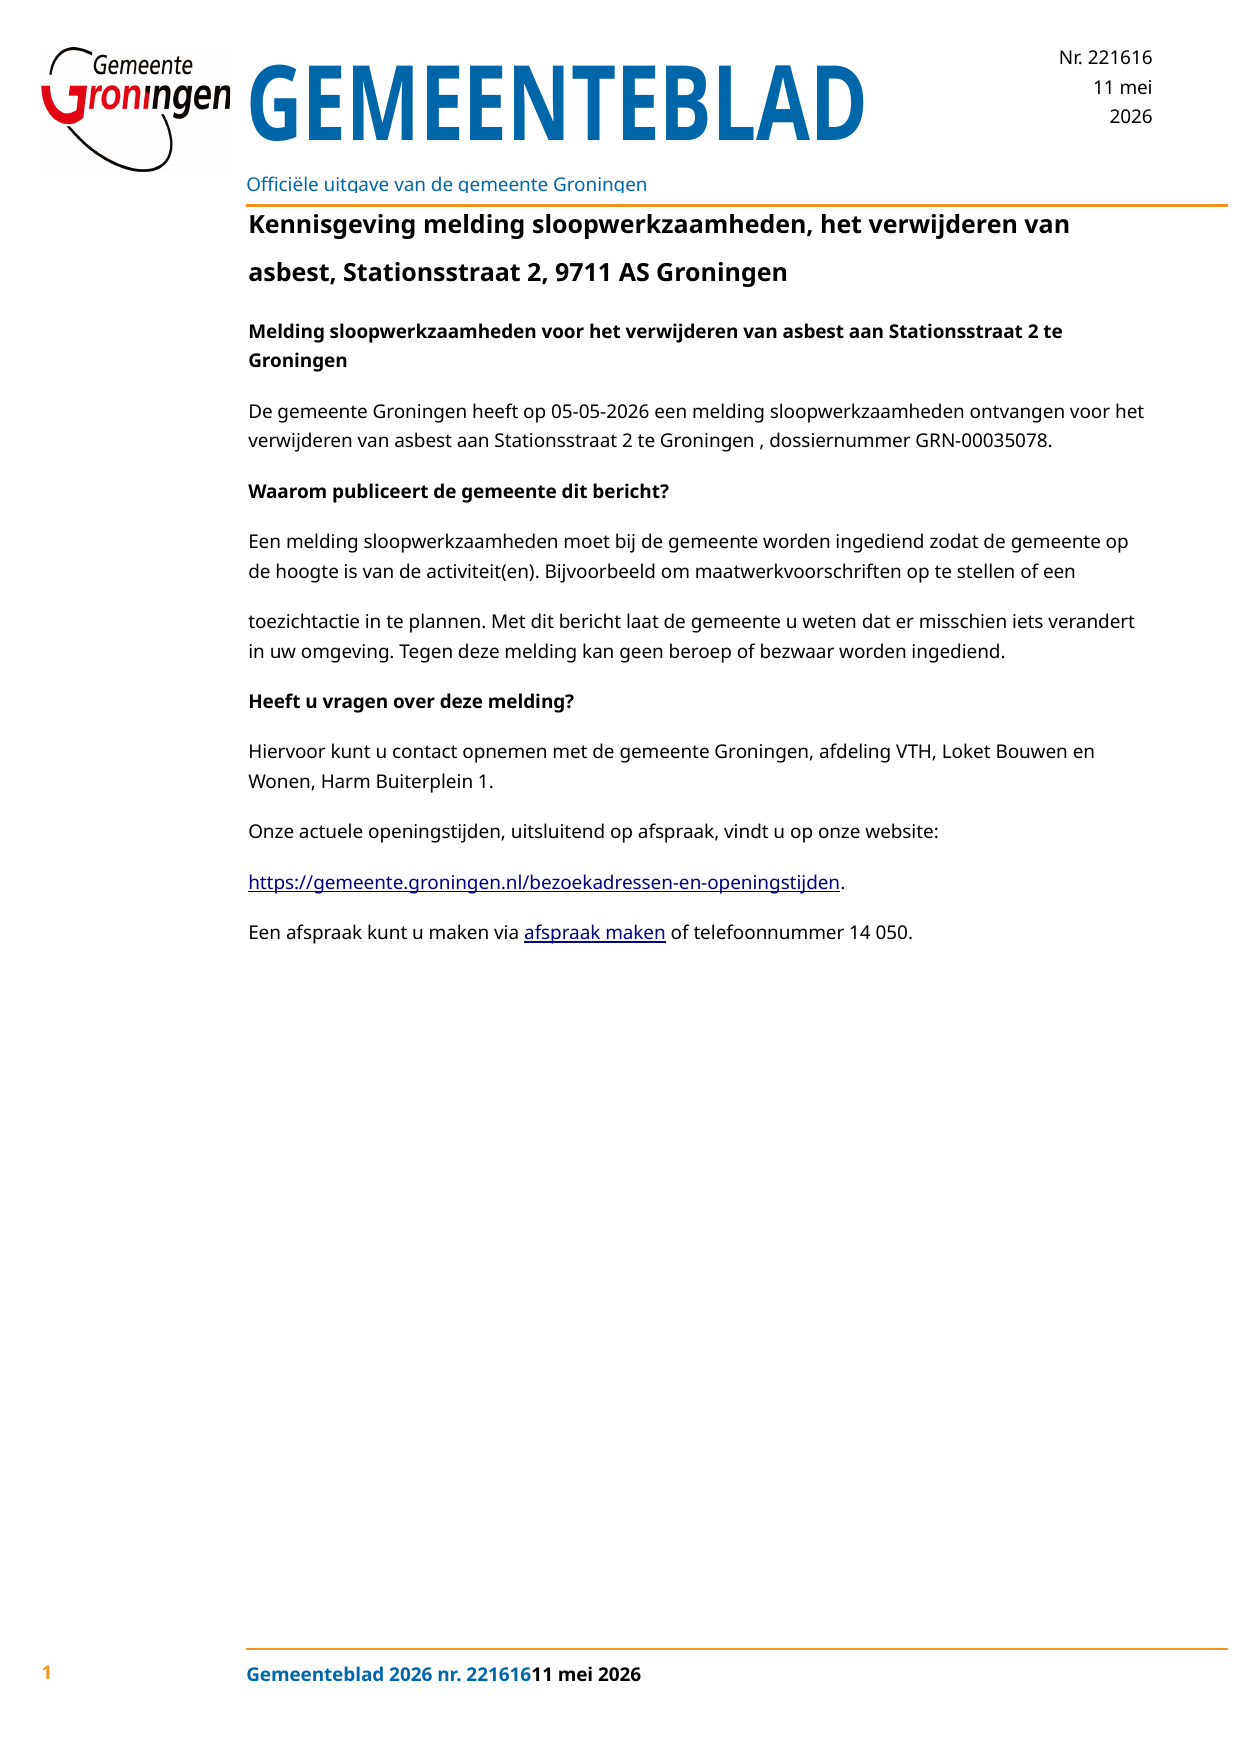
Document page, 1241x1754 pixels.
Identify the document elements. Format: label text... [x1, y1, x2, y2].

text Heeft u vragen over deze melding? [248, 688, 1152, 714]
text Onze actuele openingstijden, uitsluitend op afspraak, vindt u op onze website: [248, 819, 1152, 844]
text De gemeente Groningen heeft op 05-05-2026 een melding sloopwerkzaamheden ontvangen voor het verwijderen van asbest aan Stationsstraat 2 te Groningen , dossiernummer GRN-00035078. [248, 398, 1152, 453]
text toezichtactie in te plannen. Met dit bericht laat de gemeente u weten dat er misschien iets verandert in uw omgeving. Tegen deze melding kan geen beroep of bezwaar worden ingediend. [248, 608, 1152, 664]
text https://gemeente.groningen.nl/bezoekadressen-en-openingstijden. [248, 869, 1152, 895]
text Hiervoor kunt u contact opnemen met de gemeente Groningen, afdeling VTH, Loket Bouwen en Wonen, Harm Buiterplein 1. [248, 739, 1152, 794]
text Melding sloopwerkzaamheden voor het verwijderen van asbest aan Stationsstraat 2 te Groningen [248, 318, 1152, 373]
text Een melding sloopwerkzaamheden moet bij de gemeente worden ingediend zodat de gemeente op de hoogte is van de activiteit(en). Bijvoorbeeld om maatwerkvoorschriften op te stellen of een [248, 528, 1152, 584]
text Kennisgeving melding sloopwerkzaamheden, het verwijderen van asbest, Stationsstraat 2, 9711 AS Groningen [248, 207, 1152, 288]
text Een afspraak kunt u maken via afspraak maken of telefoonnummer 14 050. [248, 919, 1152, 945]
picture [41, 47, 231, 172]
text Waarom publiceert de gemeente dit bericht? [248, 478, 1152, 504]
